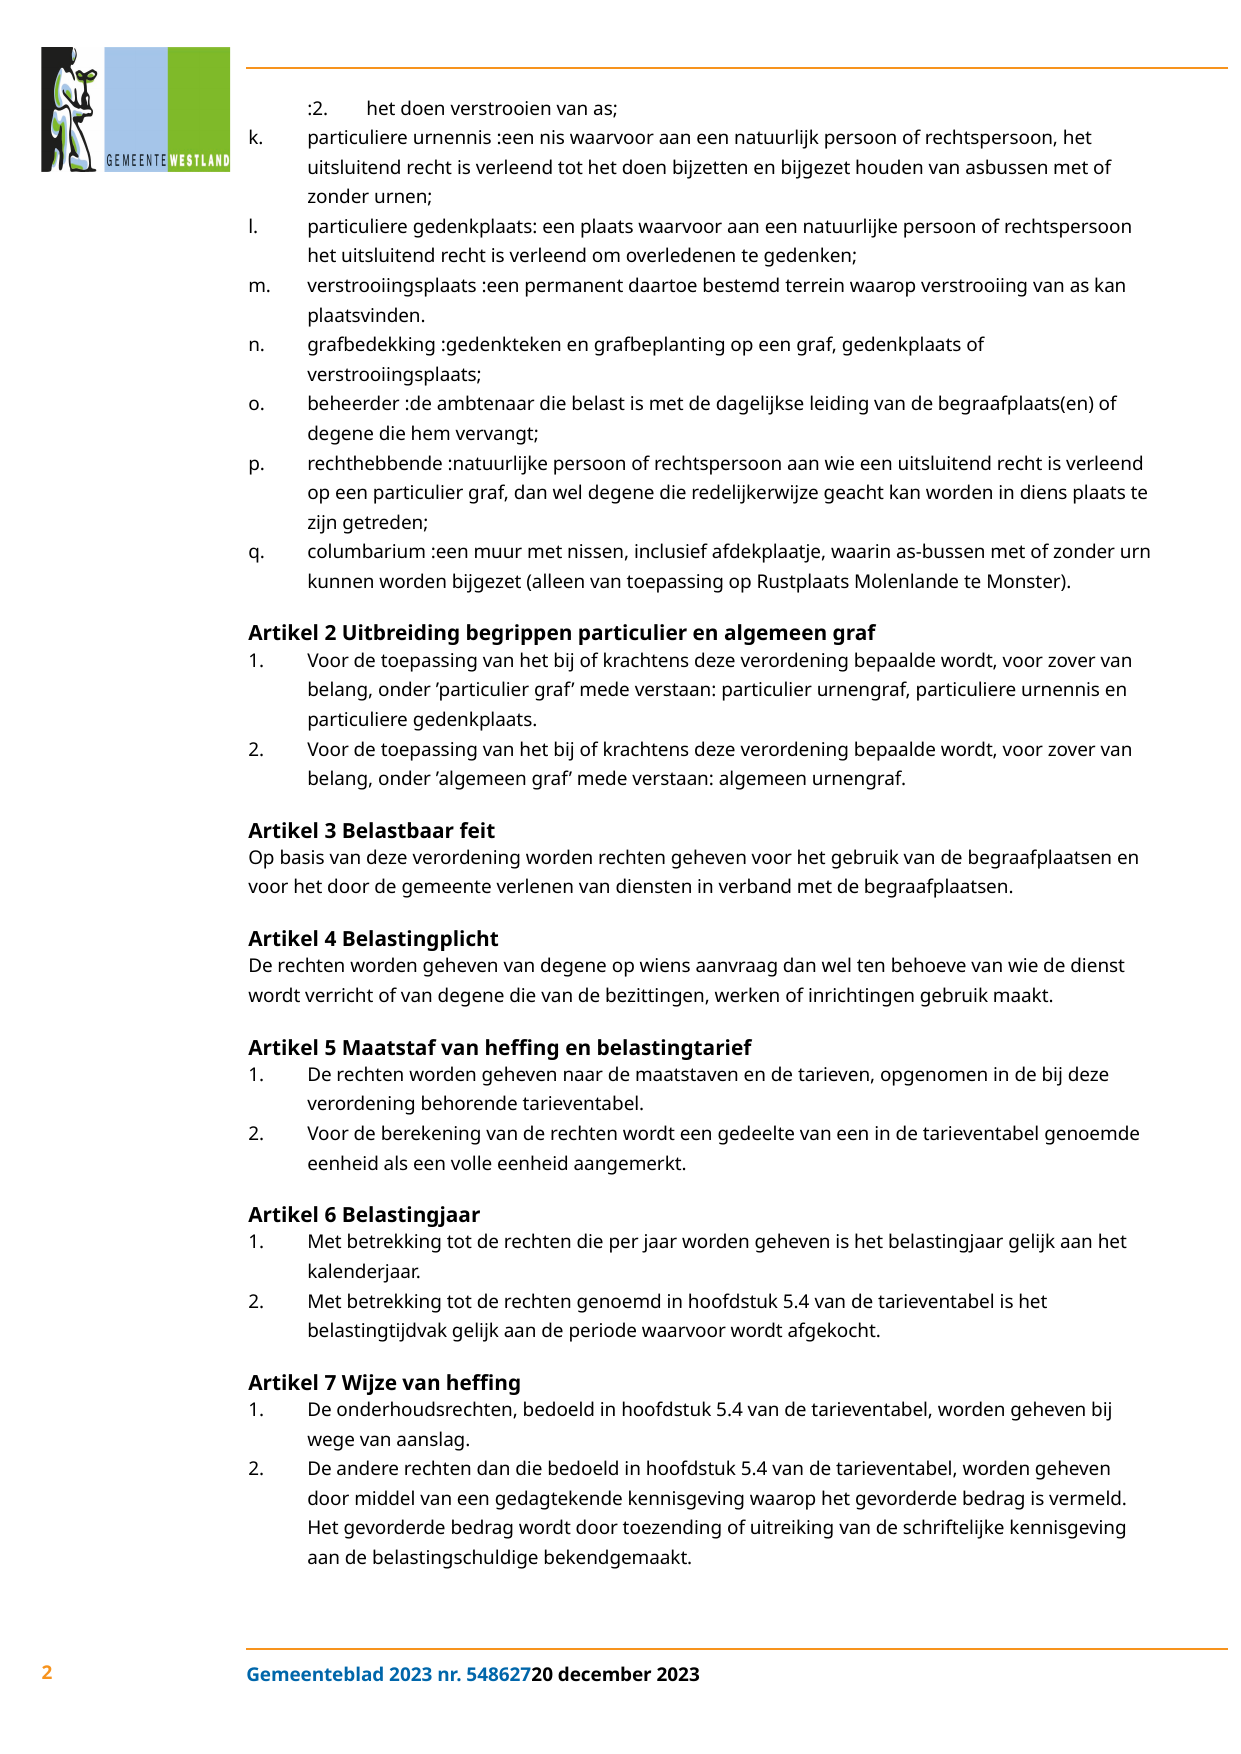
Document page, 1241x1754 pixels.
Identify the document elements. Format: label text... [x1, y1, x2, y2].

list rechthebbende :natuurlijke persoon of rechtspersoon aan wie een uitsluitend recht is verleend op een particulier graf, dan wel degene die redelijkerwijze geacht kan worden in diens plaats te zijn getreden; [248, 450, 1152, 535]
text Op basis van deze verordening worden rechten geheven voor het gebruik van de begraafplaatsen en voor het door de gemeente verlenen van diensten in verband met de begraafplaatsen. [248, 844, 1152, 899]
list Met betrekking tot de rechten genoemd in hoofdstuk 5.4 van de tarieventabel is het belastingtijdvak gelijk aan de periode waarvoor wordt afgekocht. [248, 1288, 1152, 1343]
text De rechten worden geheven van degene op wiens aanvraag dan wel ten behoeve van wie de dienst wordt verricht of van degene die van de bezittingen, werken of inrichtingen gebruik maakt. [248, 953, 1152, 1008]
list beheerder :de ambtenaar die belast is met de dagelijkse leiding van de begraafplaats(en) of degene die hem vervangt; [248, 391, 1152, 446]
list grafbedekking :gedenkteken en grafbeplanting op een graf, gedenkplaats of verstrooiingsplaats; [248, 331, 1152, 387]
list Voor de toepassing van het bij of krachtens deze verordening bepaalde wordt, voor zover van belang, onder ’particulier graf’ mede verstaan: particulier urnengraf, particuliere urnennis en particuliere gedenkplaats. [248, 647, 1152, 732]
text Artikel 4 Belastingplicht [248, 924, 1152, 953]
text Artikel 5 Maatstaf van heffing en belastingtarief [248, 1033, 1152, 1061]
list particuliere urnennis :een nis waarvoor aan een natuurlijk persoon of rechtspersoon, het uitsluitend recht is verleend tot het doen bijzetten en bijgezet houden van asbussen met of zonder urnen; [248, 124, 1152, 209]
list De andere rechten dan die bedoeld in hoofdstuk 5.4 van de tarieventabel, worden geheven door middel van een gedagtekende kennisgeving waarop het gevorderde bedrag is vermeld. Het gevorderde bedrag wordt door toezending of uitreiking van de schriftelijke kennisgeving aan de belastingschuldige bekendgemaakt. [248, 1455, 1152, 1570]
list De rechten worden geheven naar de maatstaven en de tarieven, opgenomen in de bij deze verordening behorende tarieventabel. [248, 1061, 1152, 1116]
text Artikel 3 Belastbaar feit [248, 816, 1152, 844]
list De onderhoudsrechten, bedoeld in hoofdstuk 5.4 van de tarieventabel, worden geheven bij wege van aanslag. [248, 1396, 1152, 1452]
text Artikel 6 Belastingjaar [248, 1200, 1152, 1229]
list het doen verstrooien van as; [307, 95, 1152, 121]
list columbarium :een muur met nissen, inclusief afdekplaatje, waarin as-bussen met of zonder urn kunnen worden bijgezet (alleen van toepassing op Rustplaats Molenlande te Monster). [248, 538, 1152, 594]
list Voor de berekening van de rechten wordt een gedeelte van een in de tarieventabel genoemde eenheid als een volle eenheid aangemerkt. [248, 1120, 1152, 1176]
text Artikel 2 Uitbreiding begrippen particulier en algemeen graf [248, 618, 1152, 647]
picture [41, 47, 231, 172]
list Met betrekking tot de rechten die per jaar worden geheven is het belastingjaar gelijk aan het kalenderjaar. [248, 1229, 1152, 1284]
list Voor de toepassing van het bij of krachtens deze verordening bepaalde wordt, voor zover van belang, onder ’algemeen graf’ mede verstaan: algemeen urnengraf. [248, 736, 1152, 791]
list particuliere gedenkplaats: een plaats waarvoor aan een natuurlijke persoon of rechtspersoon het uitsluitend recht is verleend om overledenen te gedenken; [248, 213, 1152, 268]
list verstrooiingsplaats :een permanent daartoe bestemd terrein waarop verstrooiing van as kan plaatsvinden. [248, 272, 1152, 328]
text Artikel 7 Wijze van heffing [248, 1368, 1152, 1396]
